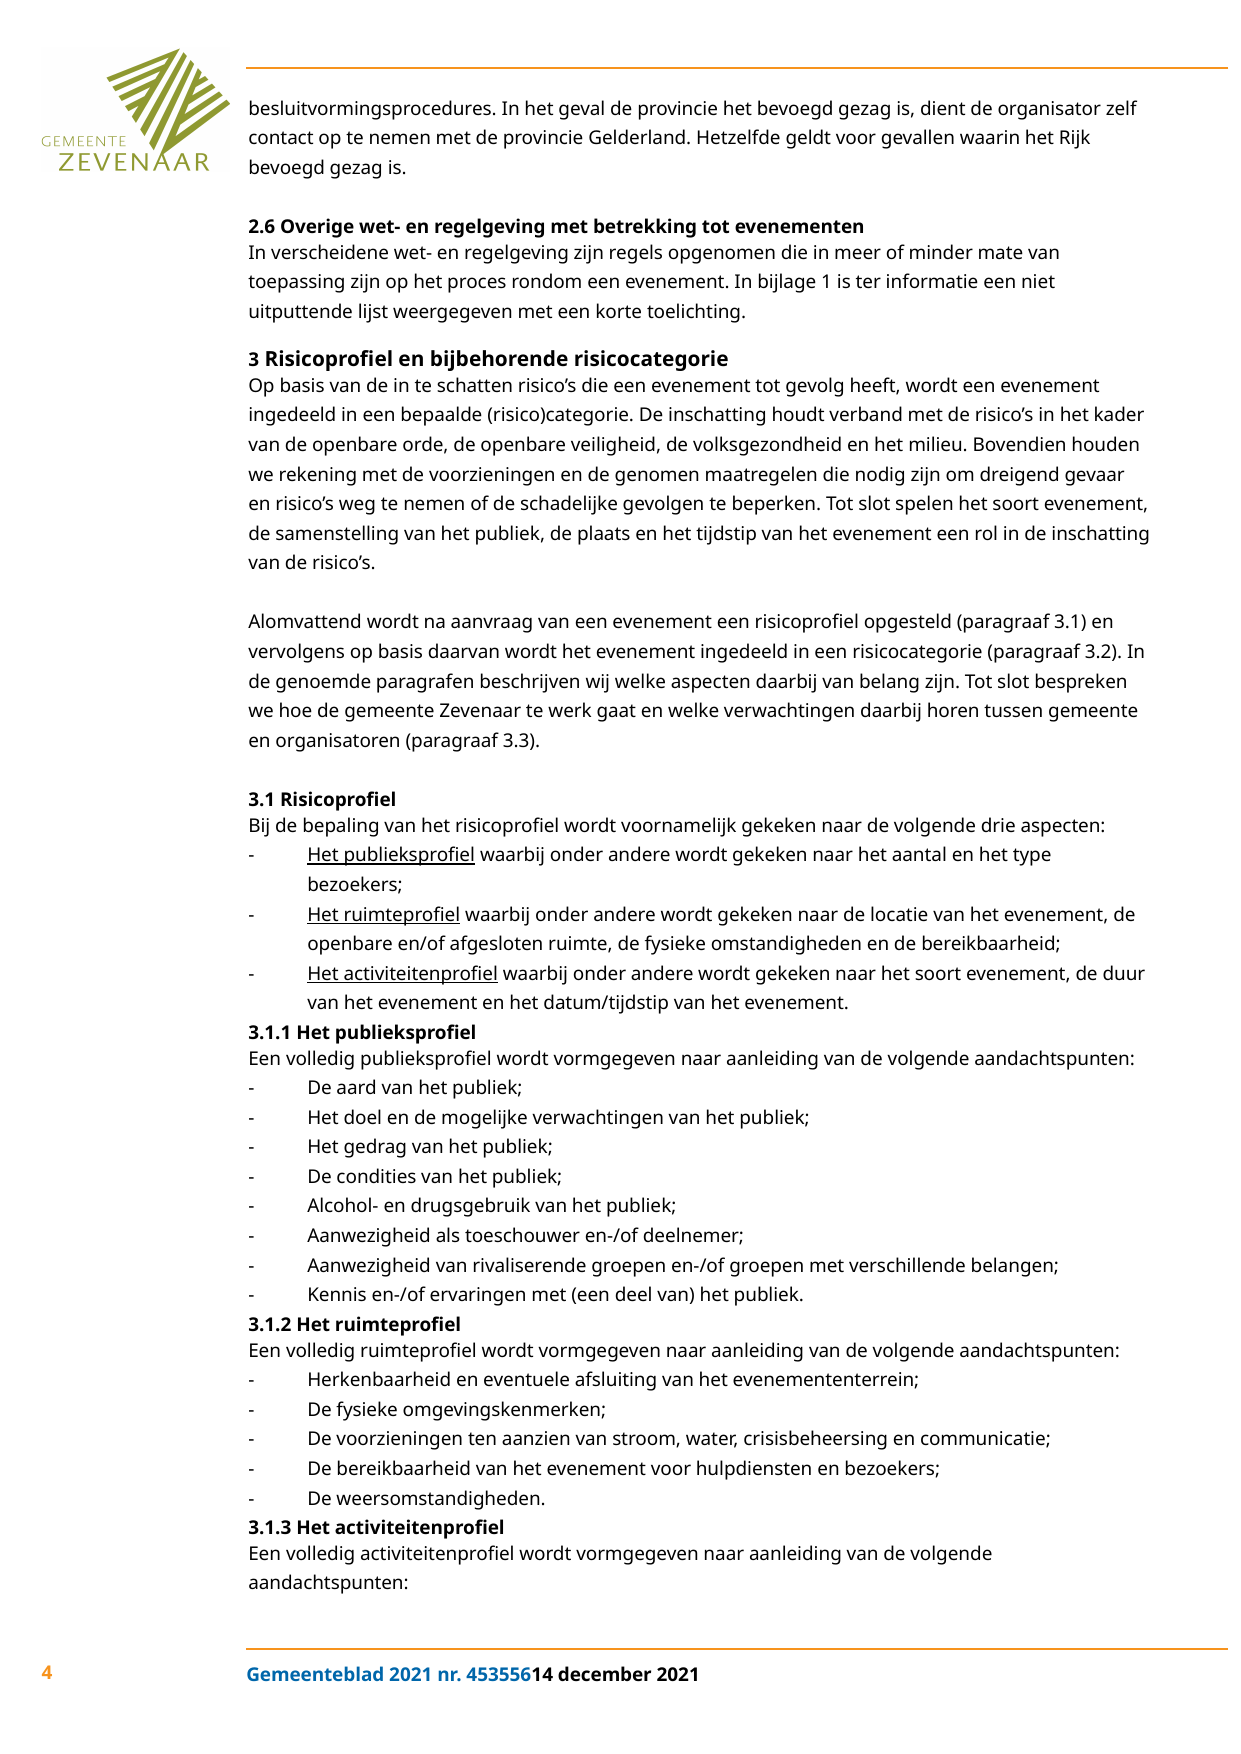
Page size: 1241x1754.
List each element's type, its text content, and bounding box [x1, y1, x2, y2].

list De condities van het publiek; [248, 1163, 1152, 1189]
text 3.1.1 Het publieksprofiel [248, 1019, 1152, 1045]
text 3 Risicoprofiel en bijbehorende risicocategorie [248, 344, 1152, 372]
picture [41, 47, 231, 172]
list Aanwezigheid van rivaliserende groepen en-/of groepen met verschillende belangen; [248, 1252, 1152, 1278]
list Kennis en-/of ervaringen met (een deel van) het publiek. [248, 1281, 1152, 1307]
list Alcohol- en drugsgebruik van het publiek; [248, 1193, 1152, 1218]
text 2.6 Overige wet- en regelgeving met betrekking tot evenementen [248, 213, 1152, 239]
list De weersomstandigheden. [248, 1485, 1152, 1510]
list Het gedrag van het publiek; [248, 1133, 1152, 1159]
text Een volledig ruimteprofiel wordt vormgegeven naar aanleiding van de volgende aandachtspunten: [248, 1337, 1152, 1362]
list De bereikbaarheid van het evenement voor hulpdiensten en bezoekers; [248, 1455, 1152, 1481]
text Een volledig activiteitenprofiel wordt vormgegeven naar aanleiding van de volgende aandachtspunten: [248, 1540, 1152, 1595]
list Het publieksprofiel waarbij onder andere wordt gekeken naar het aantal en het type bezoekers; [248, 842, 1152, 897]
list Aanwezigheid als toeschouwer en-/of deelnemer; [248, 1222, 1152, 1248]
list De voorzieningen ten aanzien van stroom, water, crisisbeheersing en communicatie; [248, 1426, 1152, 1451]
list De aard van het publiek; [248, 1074, 1152, 1100]
text Bij de bepaling van het risicoprofiel wordt voornamelijk gekeken naar de volgende drie aspecten: [248, 812, 1152, 838]
text besluitvormingsprocedures. In het geval de provincie het bevoegd gezag is, dient de organisator zelf contact op te nemen met de provincie Gelderland. Hetzelfde geldt voor gevallen waarin het Rijk bevoegd gezag is. [248, 95, 1152, 180]
text 3.1.2 Het ruimteprofiel [248, 1311, 1152, 1337]
text Op basis van de in te schatten risico’s die een evenement tot gevolg heeft, wordt een evenement ingedeeld in een bepaalde (risico)categorie. De inschatting houdt verband met de risico’s in het kader van de openbare orde, de openbare veiligheid, de volksgezondheid en het milieu. Bovendien houden we rekening met de voorzieningen en de genomen maatregelen die nodig zijn om dreigend gevaar en risico’s weg te nemen of de schadelijke gevolgen te beperken. Tot slot spelen het soort evenement, de samenstelling van het publiek, de plaats en het tijdstip van het evenement een rol in de inschatting van de risico’s. [248, 372, 1152, 575]
list Herkenbaarheid en eventuele afsluiting van het evenemententerrein; [248, 1366, 1152, 1392]
text 3.1.3 Het activiteitenprofiel [248, 1514, 1152, 1540]
list De fysieke omgevingskenmerken; [248, 1396, 1152, 1422]
text Alomvattend wordt na aanvraag van een evenement een risicoprofiel opgesteld (paragraaf 3.1) en vervolgens op basis daarvan wordt het evenement ingedeeld in een risicocategorie (paragraaf 3.2). In de genoemde paragrafen beschrijven wij welke aspecten daarbij van belang zijn. Tot slot bespreken we hoe de gemeente Zevenaar te werk gaat en welke verwachtingen daarbij horen tussen gemeente en organisatoren (paragraaf 3.3). [248, 609, 1152, 753]
list Het activiteitenprofiel waarbij onder andere wordt gekeken naar het soort evenement, de duur van het evenement en het datum/tijdstip van het evenement. [248, 960, 1152, 1015]
text 3.1 Risicoprofiel [248, 786, 1152, 812]
text In verscheidene wet- en regelgeving zijn regels opgenomen die in meer of minder mate van toepassing zijn op het proces rondom een evenement. In bijlage 1 is ter informatie een niet uitputtende lijst weergegeven met een korte toelichting. [248, 239, 1152, 324]
text Een volledig publieksprofiel wordt vormgegeven naar aanleiding van de volgende aandachtspunten: [248, 1045, 1152, 1071]
list Het ruimteprofiel waarbij onder andere wordt gekeken naar de locatie van het evenement, de openbare en/of afgesloten ruimte, de fysieke omstandigheden en de bereikbaarheid; [248, 901, 1152, 956]
list Het doel en de mogelijke verwachtingen van het publiek; [248, 1104, 1152, 1130]
